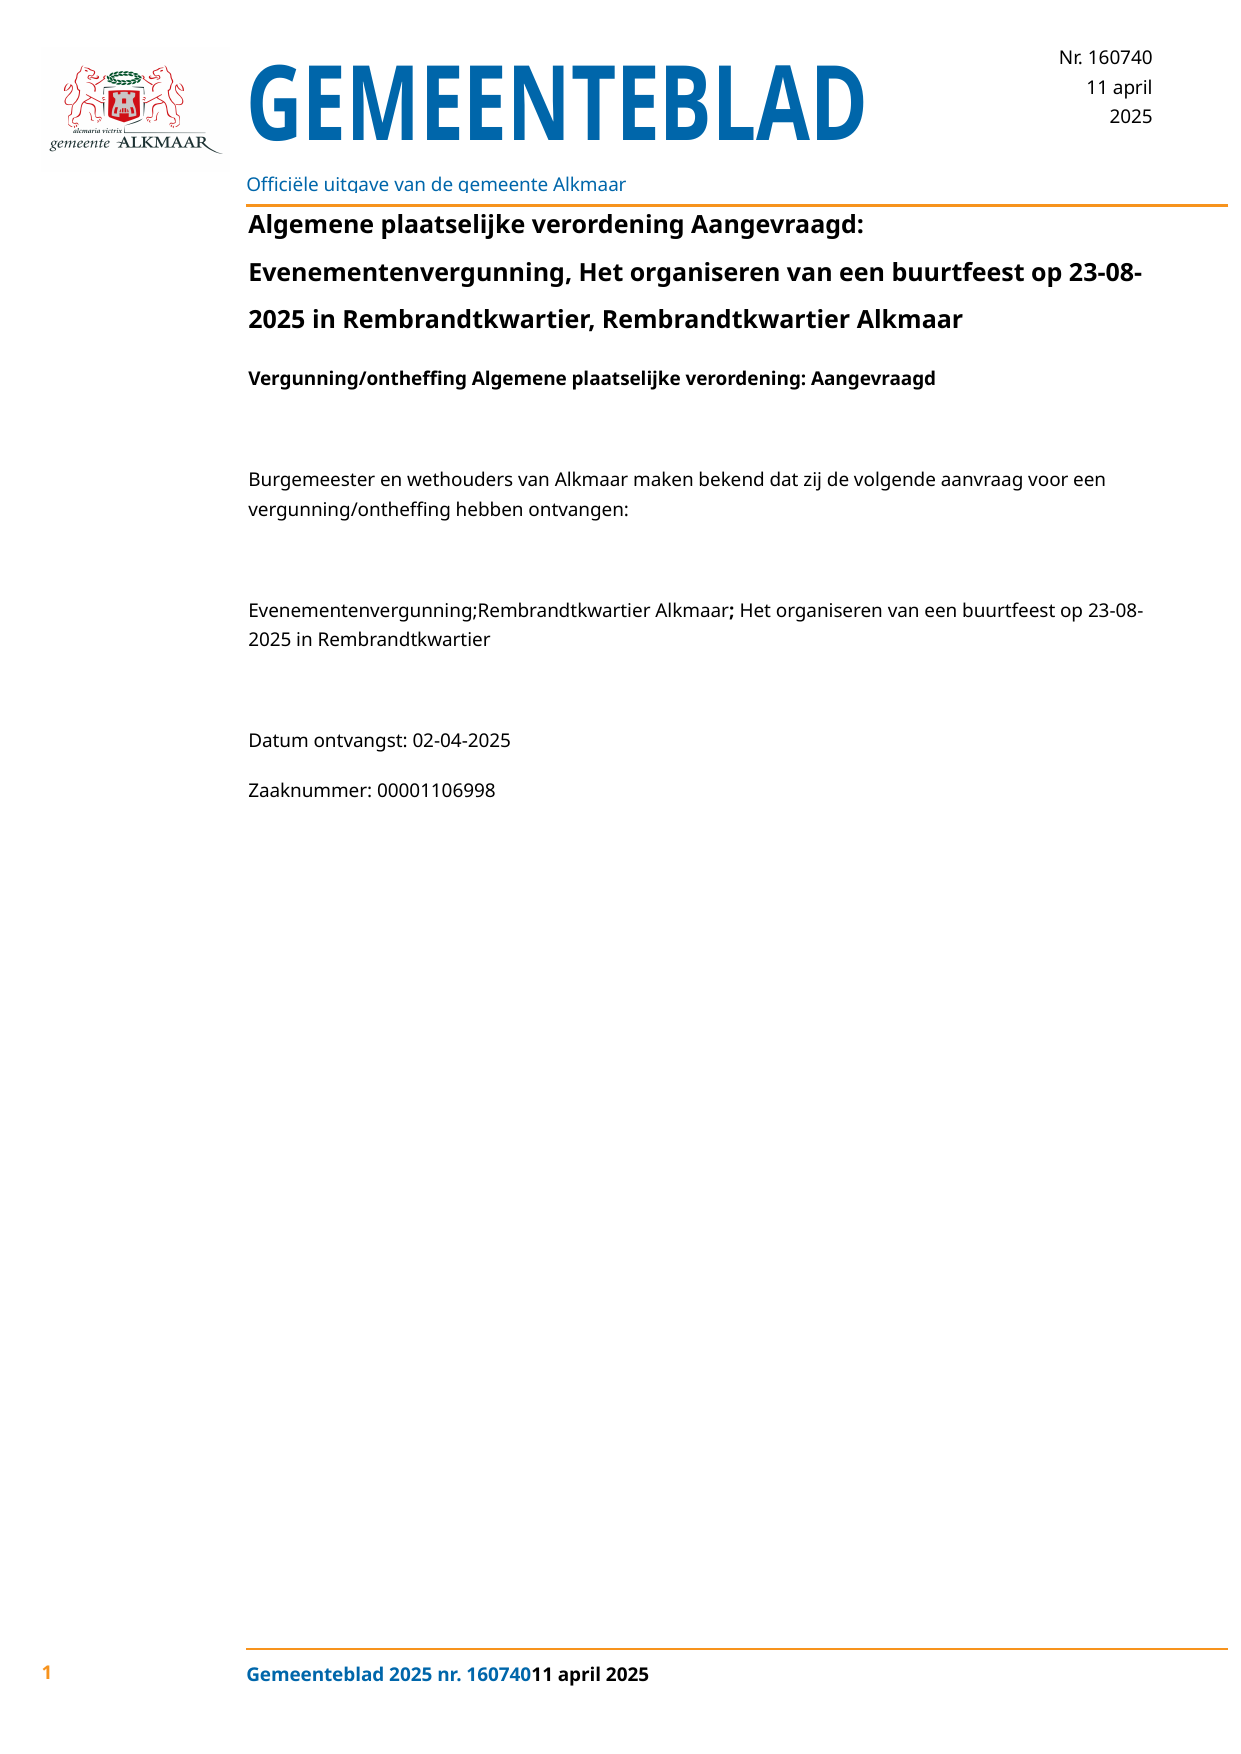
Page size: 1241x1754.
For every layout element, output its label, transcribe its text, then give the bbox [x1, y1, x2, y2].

text Zaaknummer: 00001106998 [248, 778, 1152, 803]
text Evenementenvergunning;Rembrandtkwartier Alkmaar; Het organiseren van een buurtfeest op 23-08-2025 in Rembrandtkwartier [248, 597, 1152, 652]
text Burgemeester en wethouders van Alkmaar maken bekend dat zij de volgende aanvraag voor een vergunning/ontheffing hebben ontvangen: [248, 466, 1152, 522]
text Datum ontvangst: 02-04-2025 [248, 727, 1152, 753]
text Algemene plaatselijke verordening Aangevraagd: Evenementenvergunning, Het organiseren van een buurtfeest op 23-08-2025 in Rembrandtkwartier, Rembrandtkwartier Alkmaar [248, 207, 1152, 336]
picture [41, 47, 231, 172]
text Vergunning/ontheffing Algemene plaatselijke verordening: Aangevraagd [248, 366, 1152, 391]
